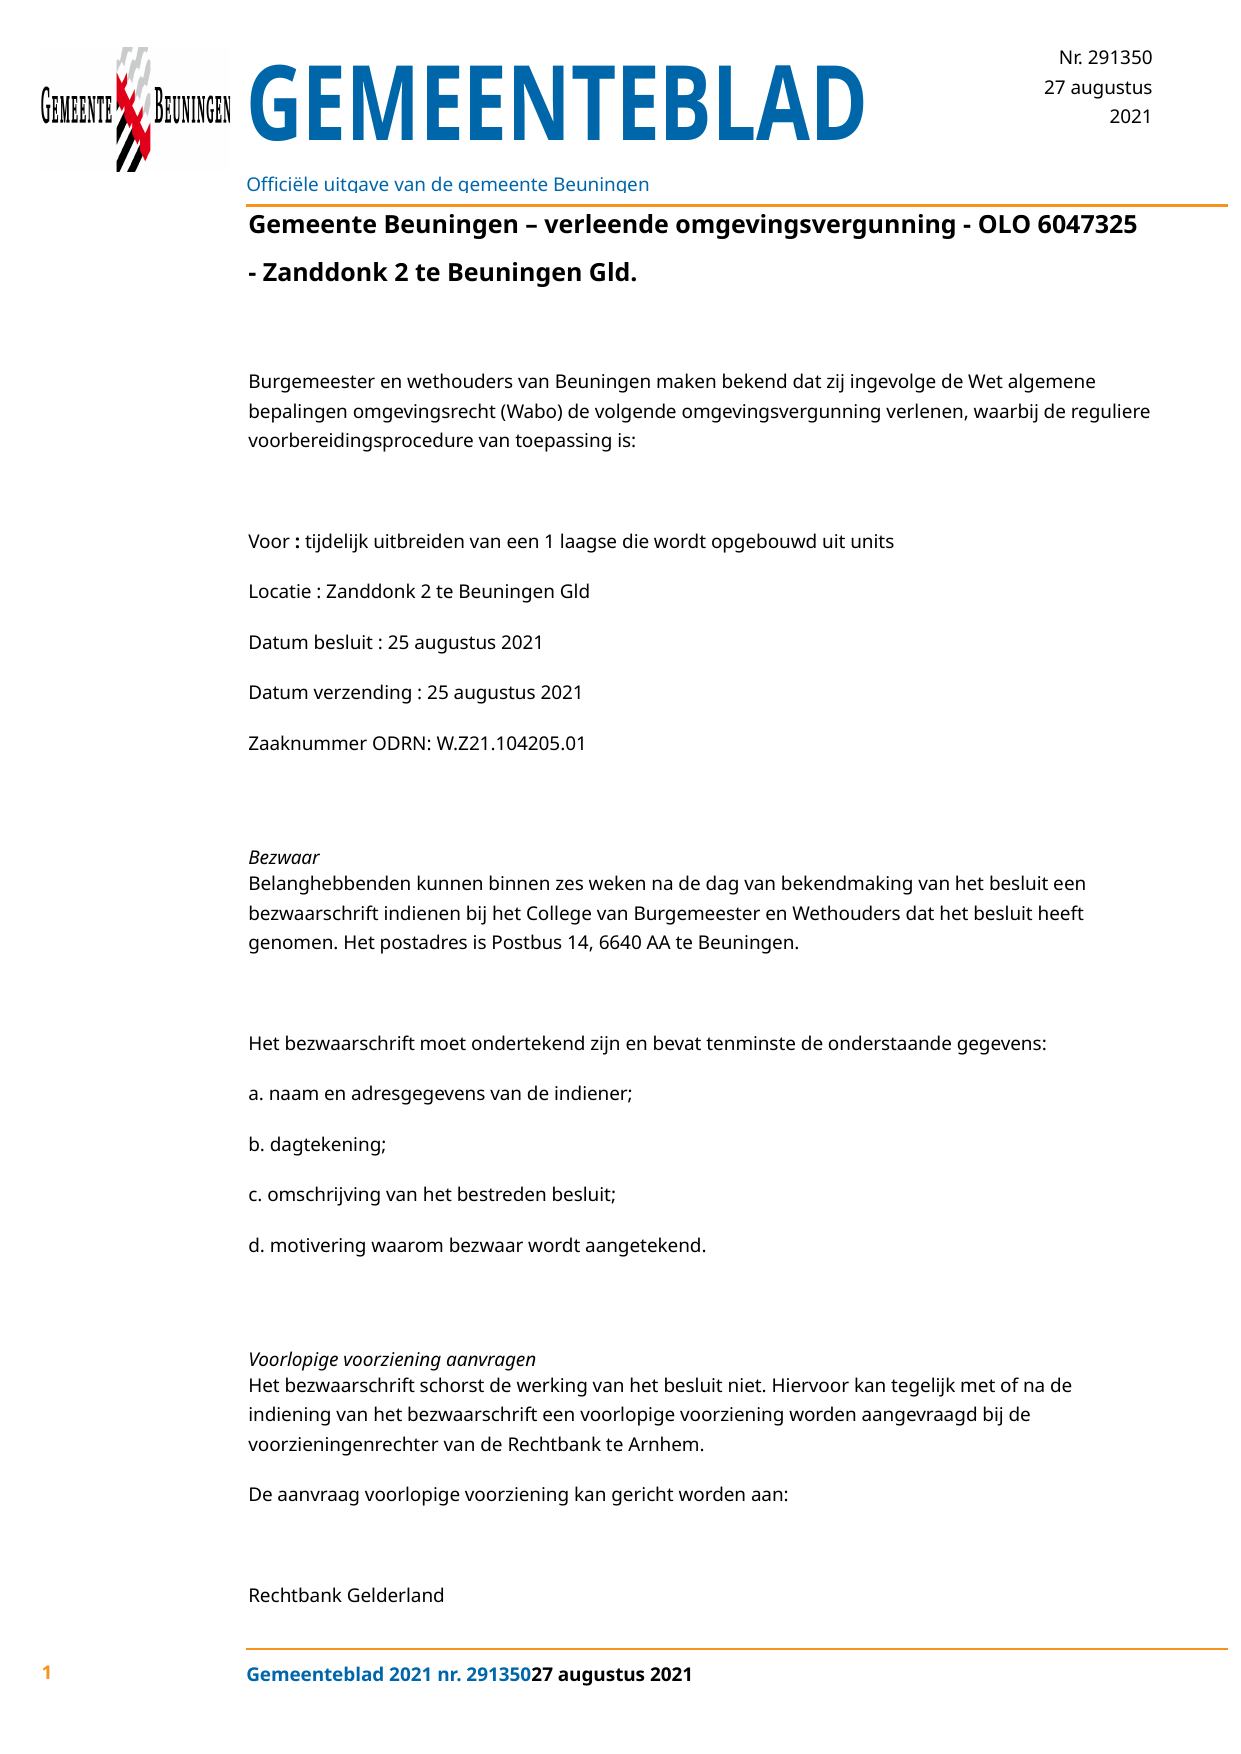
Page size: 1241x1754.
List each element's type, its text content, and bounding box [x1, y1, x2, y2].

text Voorlopige voorziening aanvragen [248, 1346, 1152, 1372]
text Voor : tijdelijk uitbreiden van een 1 laagse die wordt opgebouwd uit units [248, 528, 1152, 554]
text Gemeente Beuningen – verleende omgevingsvergunning - OLO 6047325 - Zanddonk 2 te Beuningen Gld. [248, 207, 1152, 288]
text Datum besluit : 25 augustus 2021 [248, 629, 1152, 655]
text c. omschrijving van het bestreden besluit; [248, 1181, 1152, 1207]
text Bezwaar [248, 844, 1152, 870]
text Burgemeester en wethouders van Beuningen maken bekend dat zij ingevolge de Wet algemene bepalingen omgevingsrecht (Wabo) de volgende omgevingsvergunning verlenen, waarbij de reguliere voorbereidingsprocedure van toepassing is: [248, 368, 1152, 453]
text Belanghebbenden kunnen binnen zes weken na de dag van bekendmaking van het besluit een bezwaarschrift indienen bij het College van Burgemeester en Wethouders dat het besluit heeft genomen. Het postadres is Postbus 14, 6640 AA te Beuningen. [248, 870, 1152, 955]
text Het bezwaarschrift schorst de werking van het besluit niet. Hiervoor kan tegelijk met of na de indiening van het bezwaarschrift een voorlopige voorziening worden aangevraagd bij de voorzieningenrechter van de Rechtbank te Arnhem. [248, 1372, 1152, 1457]
picture [41, 47, 231, 172]
text Datum verzending : 25 augustus 2021 [248, 679, 1152, 705]
text b. dagtekening; [248, 1131, 1152, 1157]
text De aanvraag voorlopige voorziening kan gericht worden aan: [248, 1481, 1152, 1507]
text a. naam en adresgegevens van de indiener; [248, 1081, 1152, 1106]
text d. motivering waarom bezwaar wordt aangetekend. [248, 1232, 1152, 1257]
text Het bezwaarschrift moet ondertekend zijn en bevat tenminste de onderstaande gegevens: [248, 1030, 1152, 1056]
text Locatie : Zanddonk 2 te Beuningen Gld [248, 579, 1152, 604]
text Zaaknummer ODRN: W.Z21.104205.01 [248, 730, 1152, 756]
text Rechtbank Gelderland [248, 1582, 1152, 1608]
